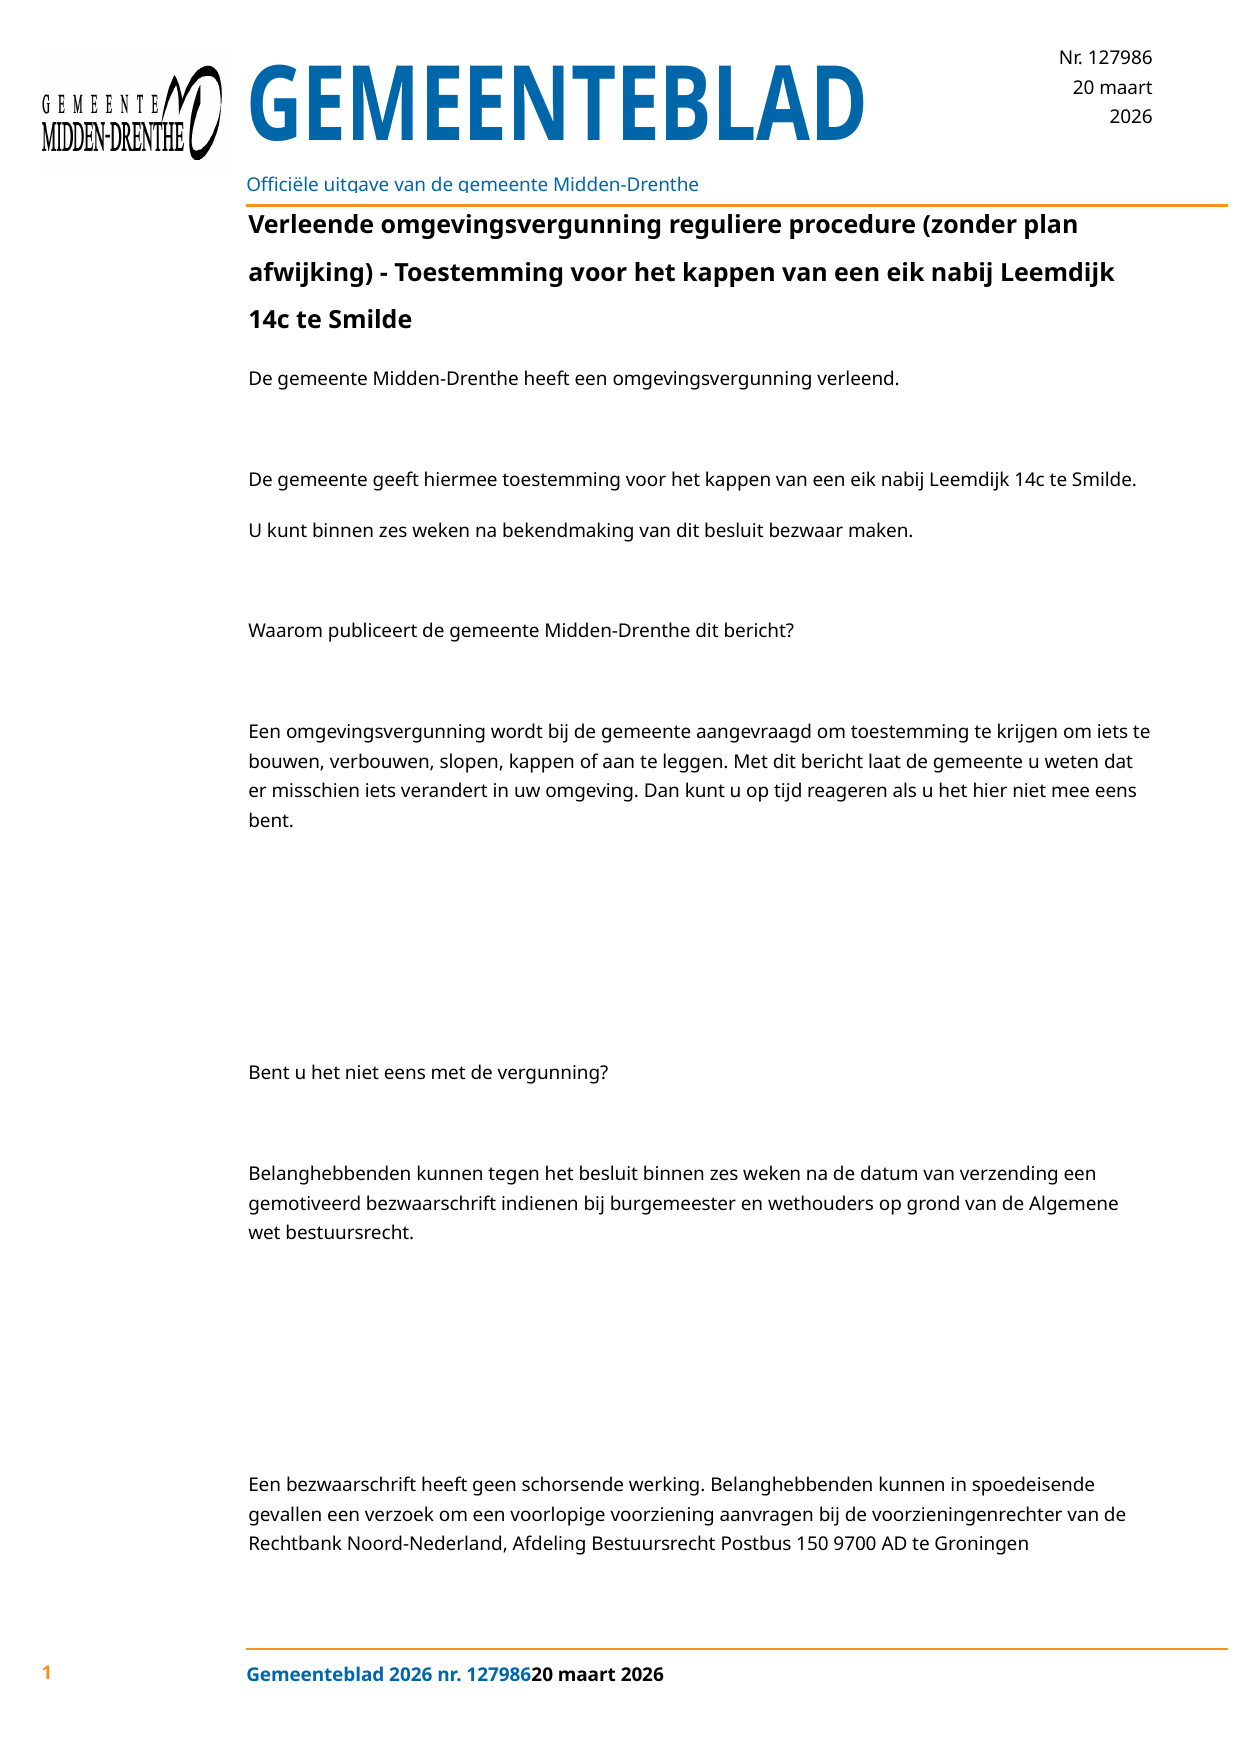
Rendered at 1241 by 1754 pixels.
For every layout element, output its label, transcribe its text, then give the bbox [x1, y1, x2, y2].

text Belanghebbenden kunnen tegen het besluit binnen zes weken na de datum van verzending een gemotiveerd bezwaarschrift indienen bij burgemeester en wethouders op grond van de Algemene wet bestuursrecht. [248, 1160, 1152, 1245]
picture [41, 47, 231, 172]
text Een omgevingsvergunning wordt bij de gemeente aangevraagd om toestemming te krijgen om iets te bouwen, verbouwen, slopen, kappen of aan te leggen. Met dit bericht laat de gemeente u weten dat er misschien iets verandert in uw omgeving. Dan kunt u op tijd reageren als u het hier niet mee eens bent. [248, 718, 1152, 833]
text Bent u het niet eens met de vergunning? [248, 1059, 1152, 1085]
text U kunt binnen zes weken na bekendmaking van dit besluit bezwaar maken. [248, 517, 1152, 542]
text Verleende omgevingsvergunning reguliere procedure (zonder plan afwijking) - Toestemming voor het kappen van een eik nabij Leemdijk 14c te Smilde [248, 207, 1152, 336]
text Een bezwaarschrift heeft geen schorsende werking. Belanghebbenden kunnen in spoedeisende gevallen een verzoek om een voorlopige voorziening aanvragen bij de voorzieningenrechter van de Rechtbank Noord-Nederland, Afdeling Bestuursrecht Postbus 150 9700 AD te Groningen [248, 1471, 1152, 1556]
text Waarom publiceert de gemeente Midden-Drenthe dit bericht? [248, 618, 1152, 643]
text De gemeente Midden-Drenthe heeft een omgevingsvergunning verleend. [248, 366, 1152, 391]
text De gemeente geeft hiermee toestemming voor het kappen van een eik nabij Leemdijk 14c te Smilde. [248, 466, 1152, 492]
